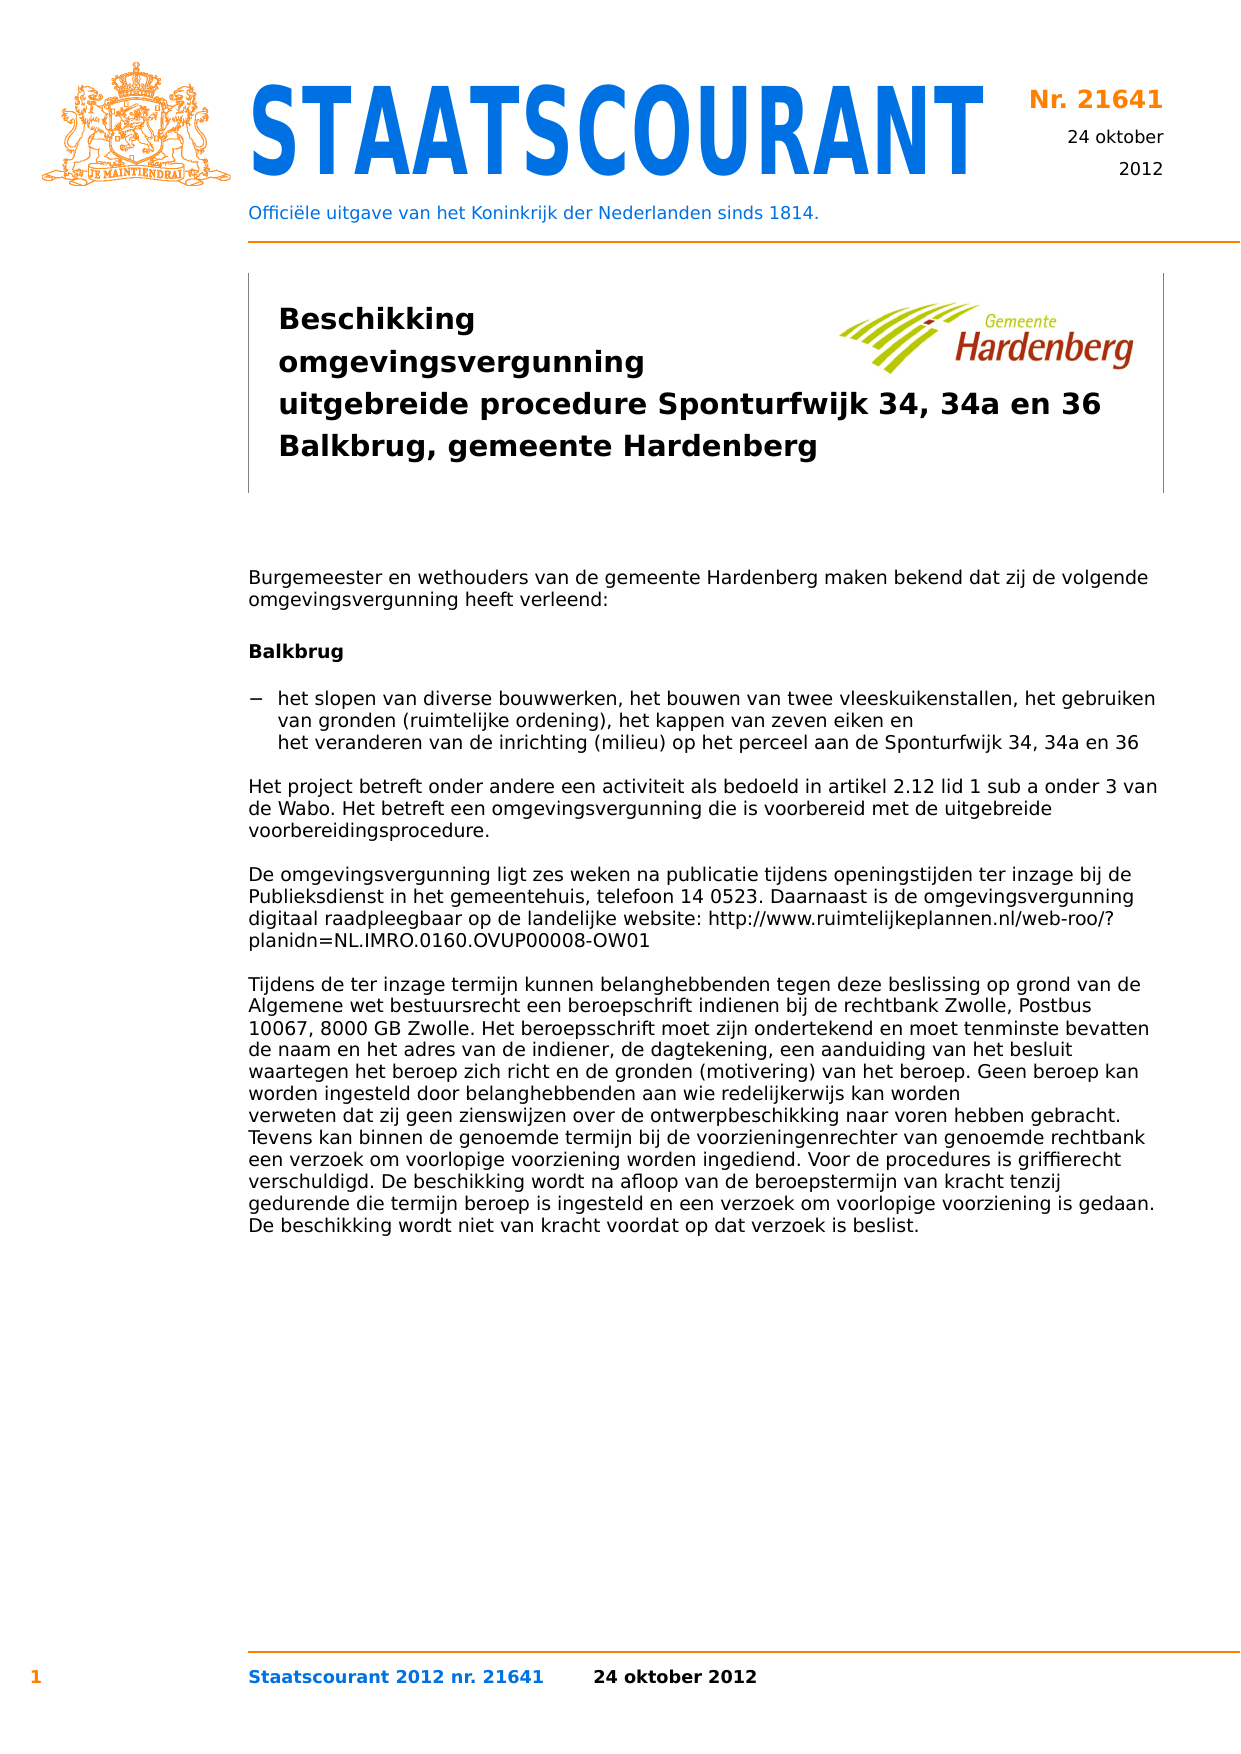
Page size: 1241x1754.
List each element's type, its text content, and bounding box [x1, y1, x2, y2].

picture [41, 62, 231, 186]
table_cell 2012 [998, 153, 1240, 203]
text − het slopen van diverse bouwwerken, het bouwen van twee vleeskuikenstallen, het gebruiken van gronden (ruimtelijke ordening), het kappen van zeven eiken en [248, 688, 1163, 732]
table_header Nr. 21641 [998, 62, 1240, 121]
table_cell 24 oktober [998, 121, 1240, 153]
text Tijdens de ter inzage termijn kunnen belanghebbenden tegen deze beslissing op grond van de Algemene wet bestuursrecht een beroepschrift indienen bij de rechtbank Zwolle, Postbus 10067, 8000 GB Zwolle. Het beroepsschrift moet zijn ondertekend en moet tenminste bevatten de naam en het adres van de indiener, de dagtekening, een aanduiding van het besluit waartegen het beroep zich richt en de gronden (motivering) van het beroep. Geen beroep kan worden ingesteld door belanghebbenden aan wie redelijkerwijs kan worden [248, 973, 1163, 1105]
table_cell Officiële uitgave van het Koninkrijk der Nederlanden sinds 1814. [248, 203, 1240, 241]
subtitle Beschikking omgevingsvergunning uitgebreide procedure Sponturfwijk 34, 34a en 36 Balkbrug, gemeente Hardenberg [249, 273, 1163, 493]
text De omgevingsvergunning ligt zes weken na publicatie tijdens openingstijden ter inzage bij de Publieksdienst in het gemeentehuis, telefoon 14 0523. Daarnaast is de omgevingsvergunning digitaal raadpleegbaar op de landelijke website: http://www.ruimtelijkeplannen.nl/web-roo/?planidn=NL.IMRO.0160.OVUP00008-OW01 [248, 864, 1163, 952]
text Het project betreft onder andere een activiteit als bedoeld in artikel 2.12 lid 1 sub a onder 3 van de Wabo. Het betreft een omgevingsvergunning die is voorbereid met de uitgebreide voorbereidingsprocedure. [248, 776, 1163, 842]
table_header STAATSCOURANT [248, 62, 998, 203]
subtitle Balkbrug [248, 641, 1163, 663]
text Burgemeester en wethouders van de gemeente Hardenberg maken bekend dat zij de volgende omgevingsvergunning heeft verleend: [248, 567, 1163, 611]
text het veranderen van de inrichting (milieu) op het perceel aan de Sponturfwijk 34, 34a en 36 [277, 732, 1163, 754]
picture [838, 302, 1134, 374]
text verweten dat zij geen zienswijzen over de ontwerpbeschikking naar voren hebben gebracht. Tevens kan binnen de genoemde termijn bij de voorzieningenrechter van genoemde rechtbank een verzoek om voorlopige voorziening worden ingediend. Voor de procedures is griffierecht verschuldigd. De beschikking wordt na afloop van de beroepstermijn van kracht tenzij gedurende die termijn beroep is ingesteld en een verzoek om voorlopige voorziening is gedaan. De beschikking wordt niet van kracht voordat op dat verzoek is beslist. [248, 1105, 1163, 1237]
table_header [25, 62, 248, 241]
